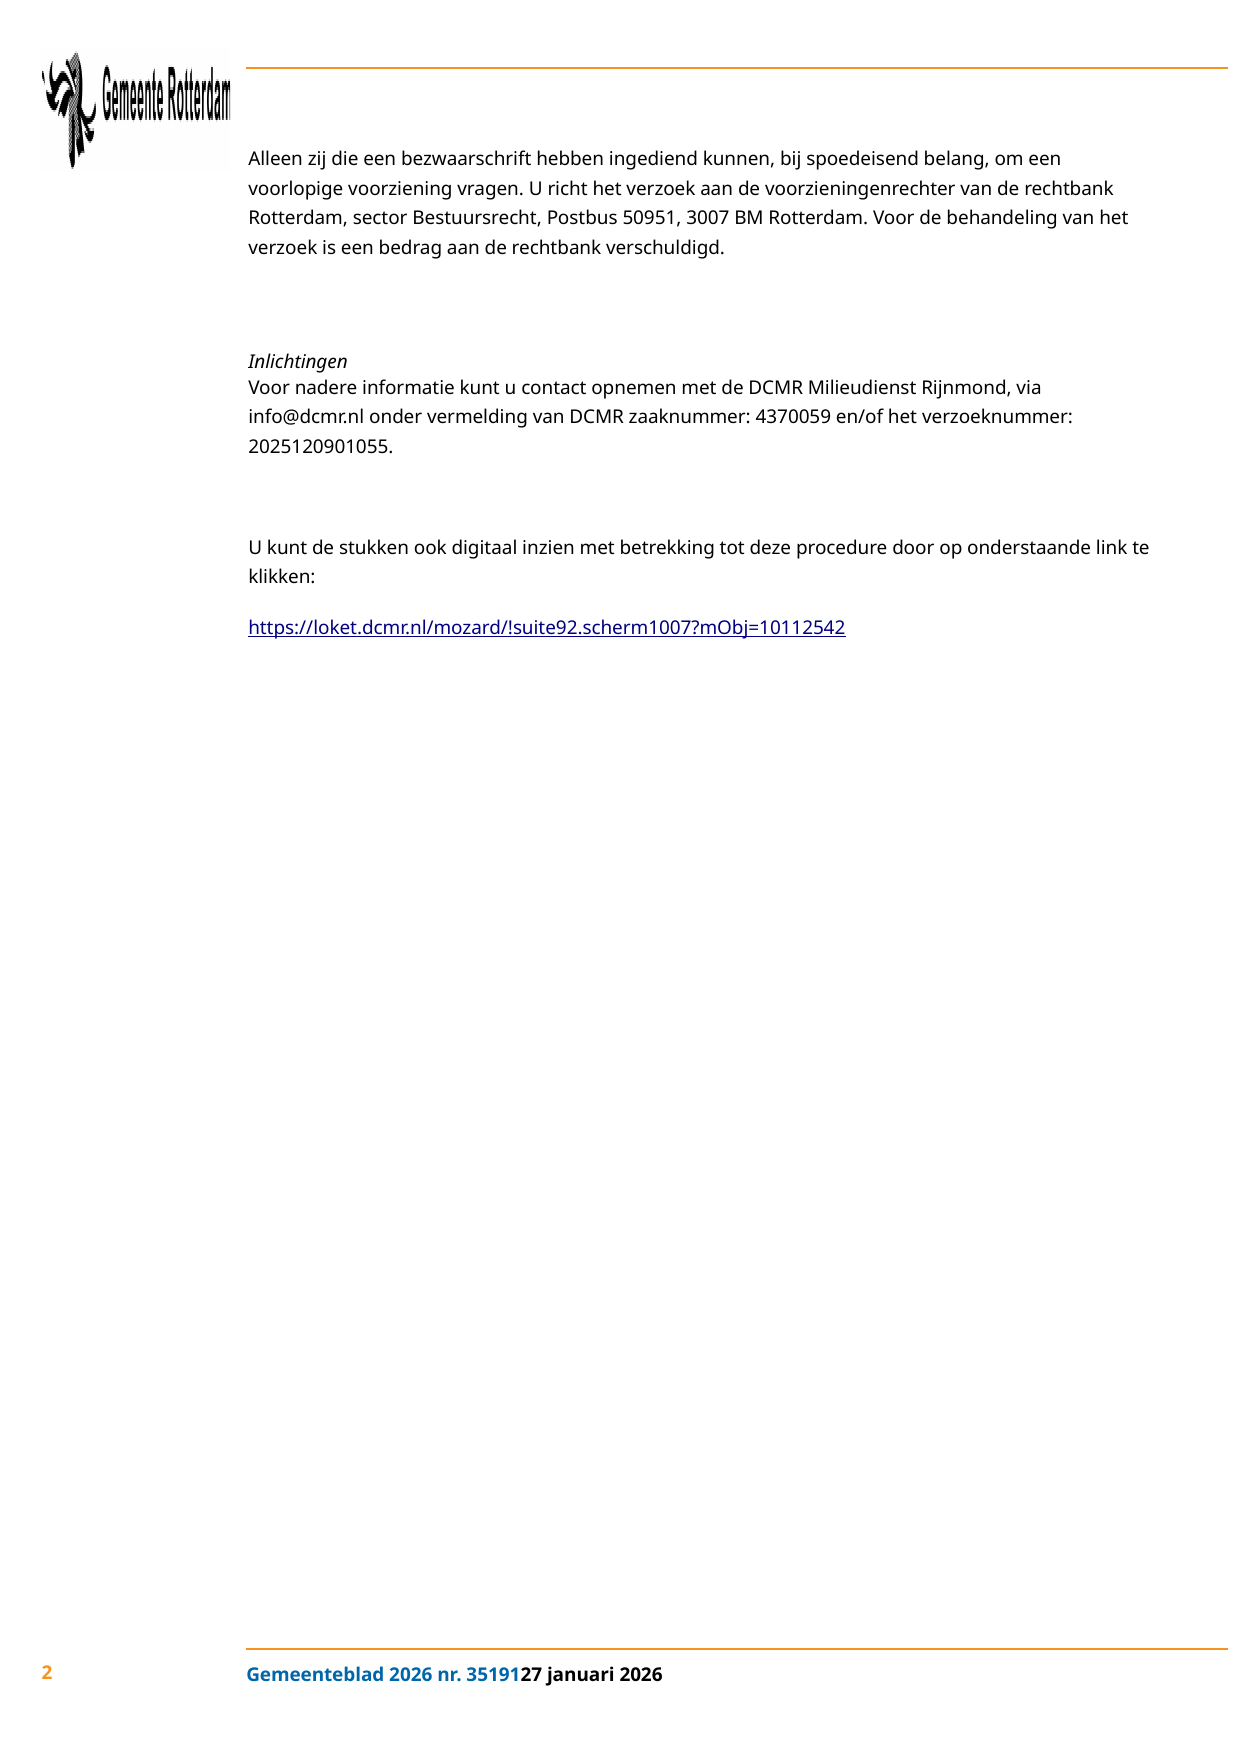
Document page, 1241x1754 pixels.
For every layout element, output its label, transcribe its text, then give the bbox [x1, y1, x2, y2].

text https://loket.dcmr.nl/mozard/!suite92.scherm1007?mObj=10112542 [248, 614, 1152, 640]
text U kunt de stukken ook digitaal inzien met betrekking tot deze procedure door op onderstaande link te klikken: [248, 534, 1152, 589]
text Inlichtingen [248, 348, 1152, 374]
picture [41, 47, 231, 172]
text Alleen zij die een bezwaarschrift hebben ingediend kunnen, bij spoedeisend belang, om een voorlopige voorziening vragen. U richt het verzoek aan de voorzieningenrechter van de rechtbank Rotterdam, sector Bestuursrecht, Postbus 50951, 3007 BM Rotterdam. Voor de behandeling van het verzoek is een bedrag aan de rechtbank verschuldigd. [248, 145, 1152, 260]
text Voor nadere informatie kunt u contact opnemen met de DCMR Milieudienst Rijnmond, via info@dcmr.nl onder vermelding van DCMR zaaknummer: 4370059 en/of het verzoeknummer: 2025120901055. [248, 374, 1152, 459]
